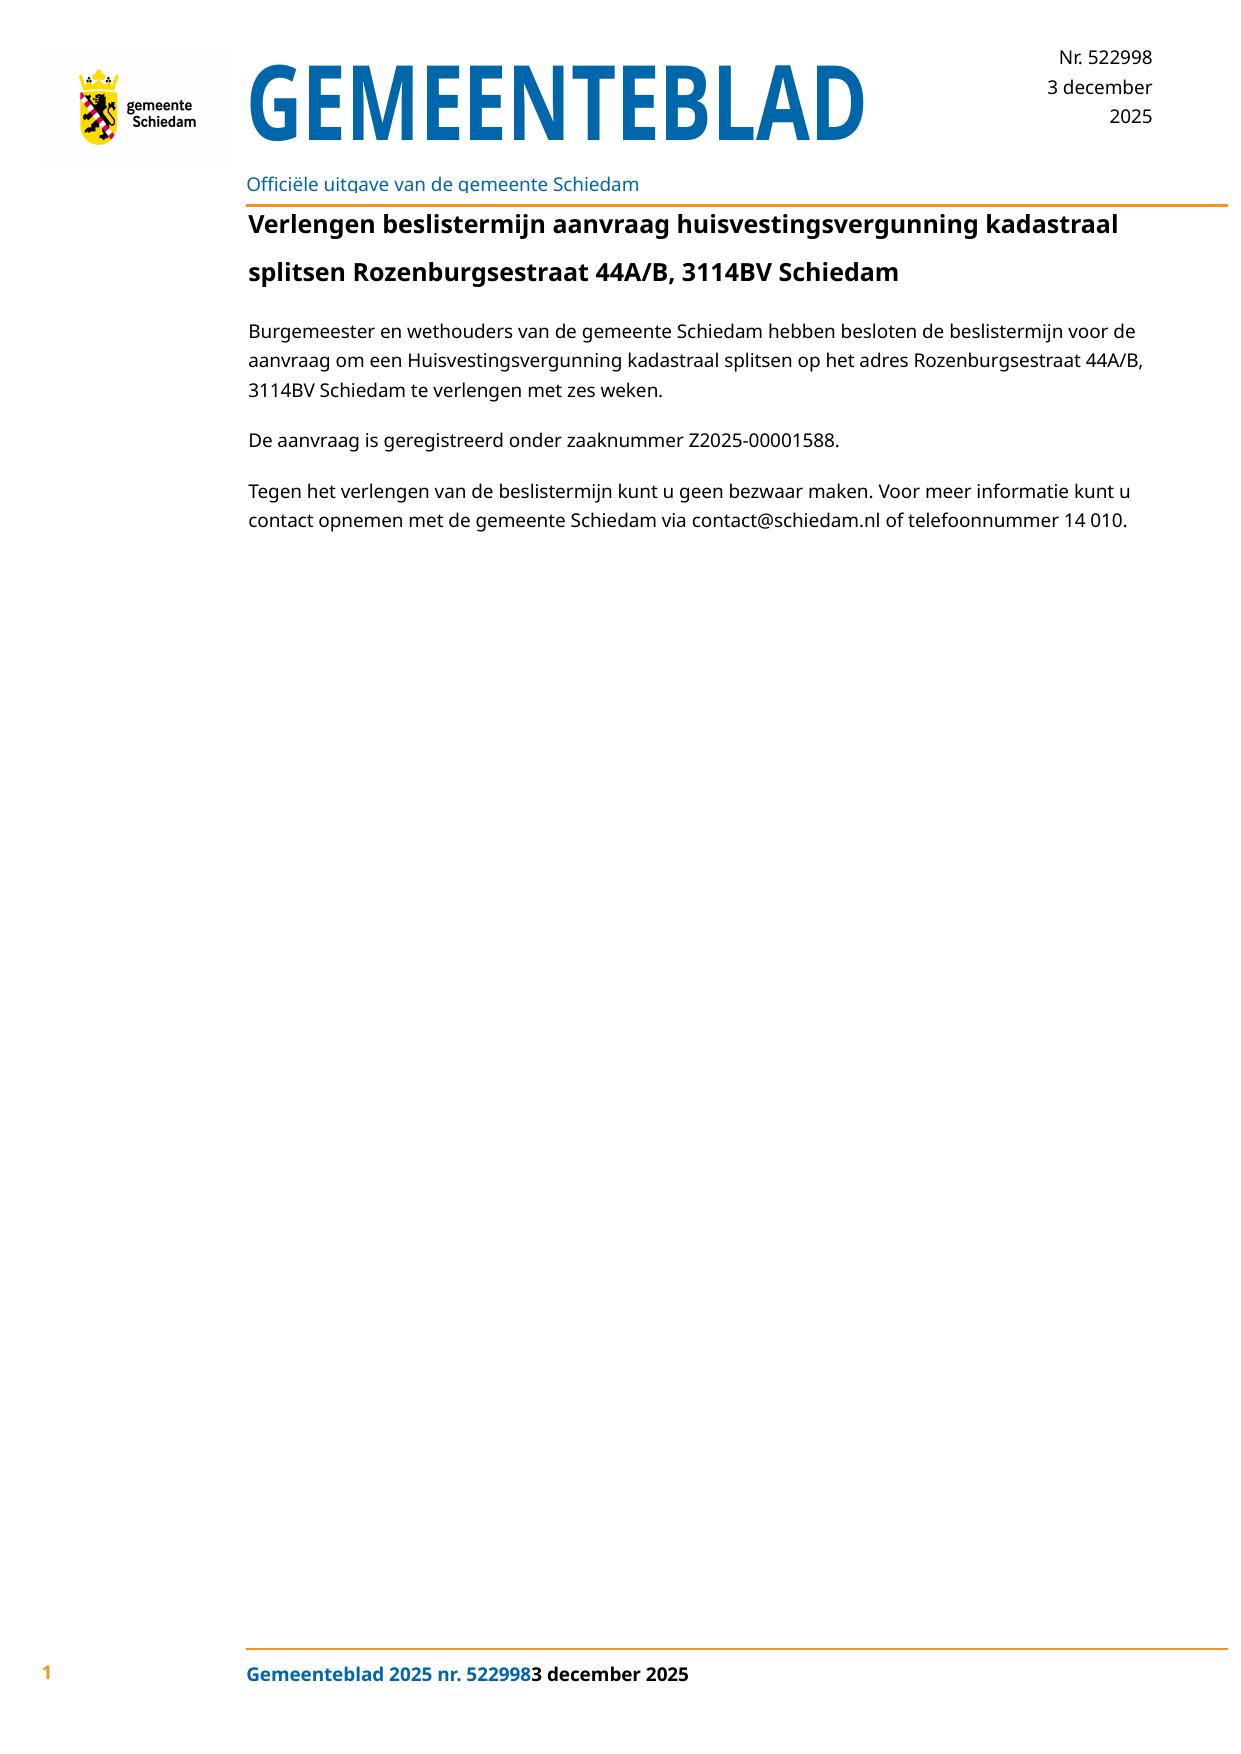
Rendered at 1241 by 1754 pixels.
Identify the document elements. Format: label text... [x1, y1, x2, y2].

text Tegen het verlengen van de beslistermijn kunt u geen bezwaar maken. Voor meer informatie kunt u contact opnemen met de gemeente Schiedam via contact@schiedam.nl of telefoonnummer 14 010. [248, 478, 1152, 533]
picture [41, 47, 231, 172]
text Burgemeester en wethouders van de gemeente Schiedam hebben besloten de beslistermijn voor de aanvraag om een Huisvestingsvergunning kadastraal splitsen op het adres Rozenburgsestraat 44A/B, 3114BV Schiedam te verlengen met zes weken. [248, 318, 1152, 403]
text Verlengen beslistermijn aanvraag huisvestingsvergunning kadastraal splitsen Rozenburgsestraat 44A/B, 3114BV Schiedam [248, 207, 1152, 288]
text De aanvraag is geregistreerd onder zaaknummer Z2025-00001588. [248, 427, 1152, 453]
